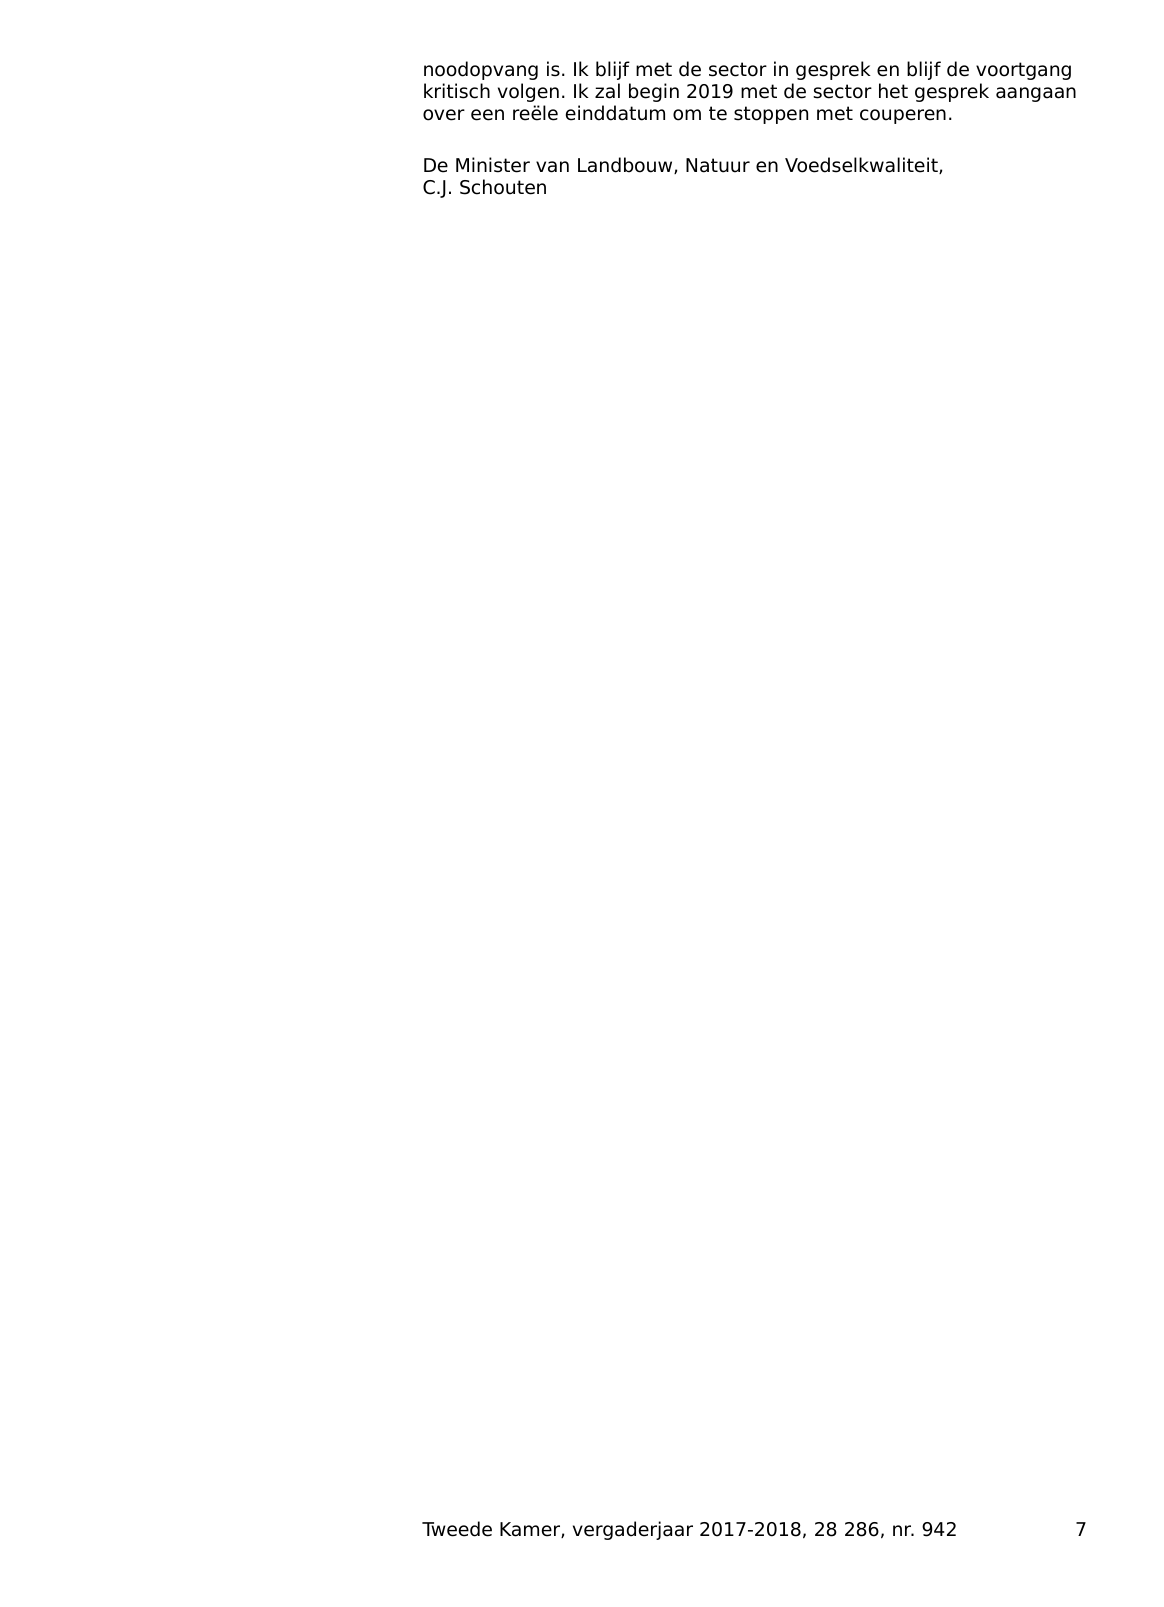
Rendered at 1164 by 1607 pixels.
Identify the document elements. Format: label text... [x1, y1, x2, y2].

text De Minister van Landbouw, Natuur en Voedselkwaliteit, C.J. Schouten [422, 155, 1087, 199]
text noodopvang is. Ik blijf met de sector in gesprek en blijf de voortgang kritisch volgen. Ik zal begin 2019 met de sector het gesprek aangaan over een reële einddatum om te stoppen met couperen. [422, 59, 1087, 125]
